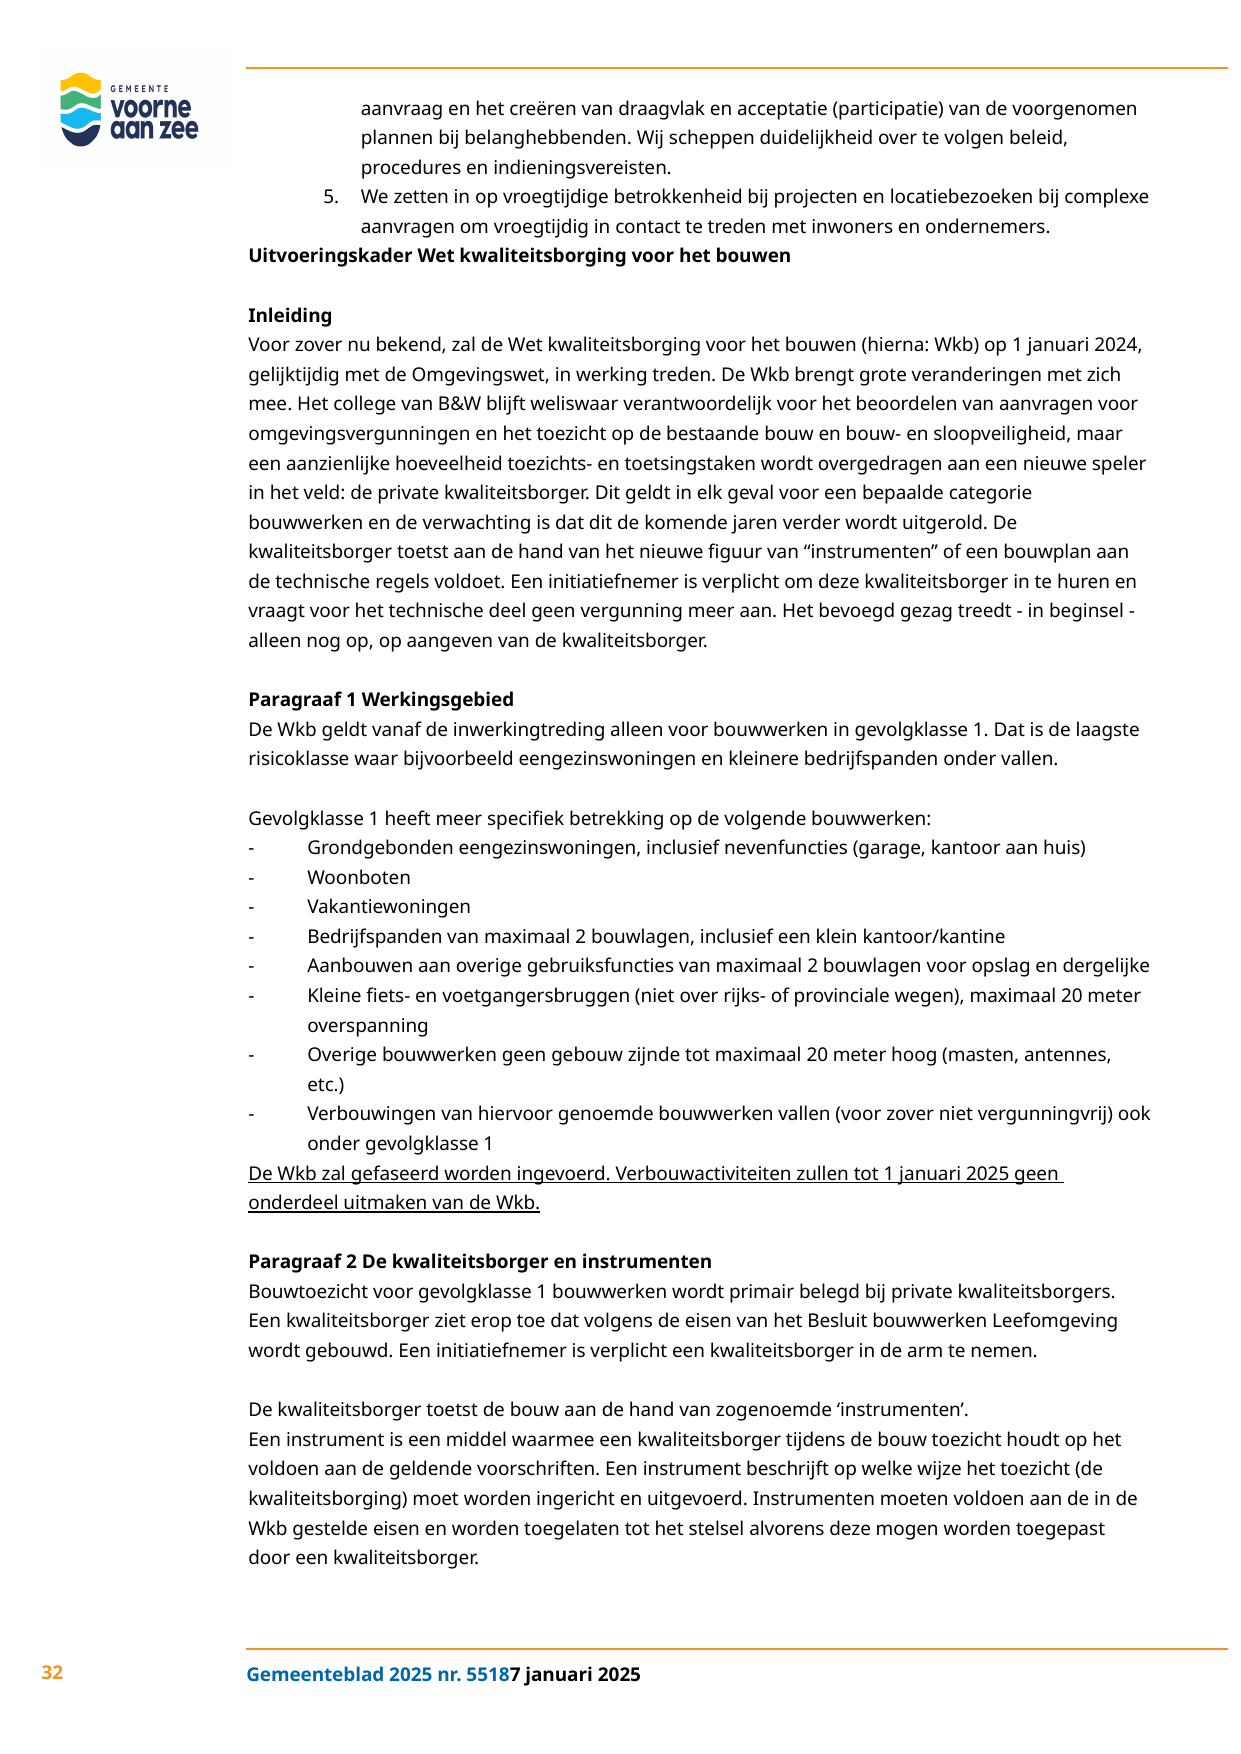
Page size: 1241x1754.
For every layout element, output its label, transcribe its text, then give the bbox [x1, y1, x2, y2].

list aanvraag en het creëren van draagvlak en acceptatie (participatie) van de voorgenomen plannen bij belanghebbenden. Wij scheppen duidelijkheid over te volgen beleid, procedures en indieningsvereisten. [323, 95, 1152, 180]
text De Wkb geldt vanaf de inwerkingtreding alleen voor bouwwerken in gevolgklasse 1. Dat is de laagste risicoklasse waar bijvoorbeeld eengezinswoningen en kleinere bedrijfspanden onder vallen. [248, 716, 1152, 771]
text Een instrument is een middel waarmee een kwaliteitsborger tijdens de bouw toezicht houdt op het voldoen aan de geldende voorschriften. Een instrument beschrijft op welke wijze het toezicht (de kwaliteitsborging) moet worden ingericht en uitgevoerd. Instrumenten moeten voldoen aan de in de Wkb gestelde eisen en worden toegelaten tot het stelsel alvorens deze mogen worden toegepast door een kwaliteitsborger. [248, 1426, 1152, 1570]
text Paragraaf 2 De kwaliteitsborger en instrumenten [248, 1248, 1152, 1274]
text Paragraaf 1 Werkingsgebied [248, 686, 1152, 712]
text Gevolgklasse 1 heeft meer specifiek betrekking op de volgende bouwwerken: [248, 805, 1152, 831]
list We zetten in op vroegtijdige betrokkenheid bij projecten en locatiebezoeken bij complexe aanvragen om vroegtijdig in contact te treden met inwoners en ondernemers. [323, 183, 1152, 239]
list Overige bouwwerken geen gebouw zijnde tot maximaal 20 meter hoog (masten, antennes, etc.) [248, 1041, 1152, 1097]
picture [41, 47, 231, 172]
text Voor zover nu bekend, zal de Wet kwaliteitsborging voor het bouwen (hierna: Wkb) op 1 januari 2024, gelijktijdig met de Omgevingswet, in werking treden. De Wkb brengt grote veranderingen met zich mee. Het college van B&W blijft weliswaar verantwoordelijk voor het beoordelen van aanvragen voor omgevingsvergunningen en het toezicht op de bestaande bouw en bouw- en sloopveiligheid, maar een aanzienlijke hoeveelheid toezichts- en toetsingstaken wordt overgedragen aan een nieuwe speler in het veld: de private kwaliteitsborger. Dit geldt in elk geval voor een bepaalde categorie bouwwerken en de verwachting is dat dit de komende jaren verder wordt uitgerold. De kwaliteitsborger toetst aan de hand van het nieuwe figuur van “instrumenten” of een bouwplan aan de technische regels voldoet. Een initiatiefnemer is verplicht om deze kwaliteitsborger in te huren en vraagt voor het technische deel geen vergunning meer aan. Het bevoegd gezag treedt - in beginsel - alleen nog op, op aangeven van de kwaliteitsborger. [248, 331, 1152, 653]
text Een kwaliteitsborger ziet erop toe dat volgens de eisen van het Besluit bouwwerken Leefomgeving wordt gebouwd. Een initiatiefnemer is verplicht een kwaliteitsborger in de arm te nemen. [248, 1308, 1152, 1363]
text Bouwtoezicht voor gevolgklasse 1 bouwwerken wordt primair belegd bij private kwaliteitsborgers. [248, 1278, 1152, 1304]
text Inleiding [248, 302, 1152, 328]
text De Wkb zal gefaseerd worden ingevoerd. Verbouwactiviteiten zullen tot 1 januari 2025 geen onderdeel uitmaken van de Wkb. [248, 1160, 1152, 1215]
list Aanbouwen aan overige gebruiksfuncties van maximaal 2 bouwlagen voor opslag en dergelijke [248, 953, 1152, 978]
list Kleine fiets- en voetgangersbruggen (niet over rijks- of provinciale wegen), maximaal 20 meter overspanning [248, 982, 1152, 1038]
text Uitvoeringskader Wet kwaliteitsborging voor het bouwen [248, 243, 1152, 268]
list Vakantiewoningen [248, 893, 1152, 919]
list Grondgebonden eengezinswoningen, inclusief nevenfuncties (garage, kantoor aan huis) [248, 834, 1152, 860]
list Woonboten [248, 864, 1152, 890]
list Verbouwingen van hiervoor genoemde bouwwerken vallen (voor zover niet vergunningvrij) ook onder gevolgklasse 1 [248, 1101, 1152, 1156]
text De kwaliteitsborger toetst de bouw aan de hand van zogenoemde ‘instrumenten’. [248, 1396, 1152, 1422]
list Bedrijfspanden van maximaal 2 bouwlagen, inclusief een klein kantoor/kantine [248, 923, 1152, 949]
